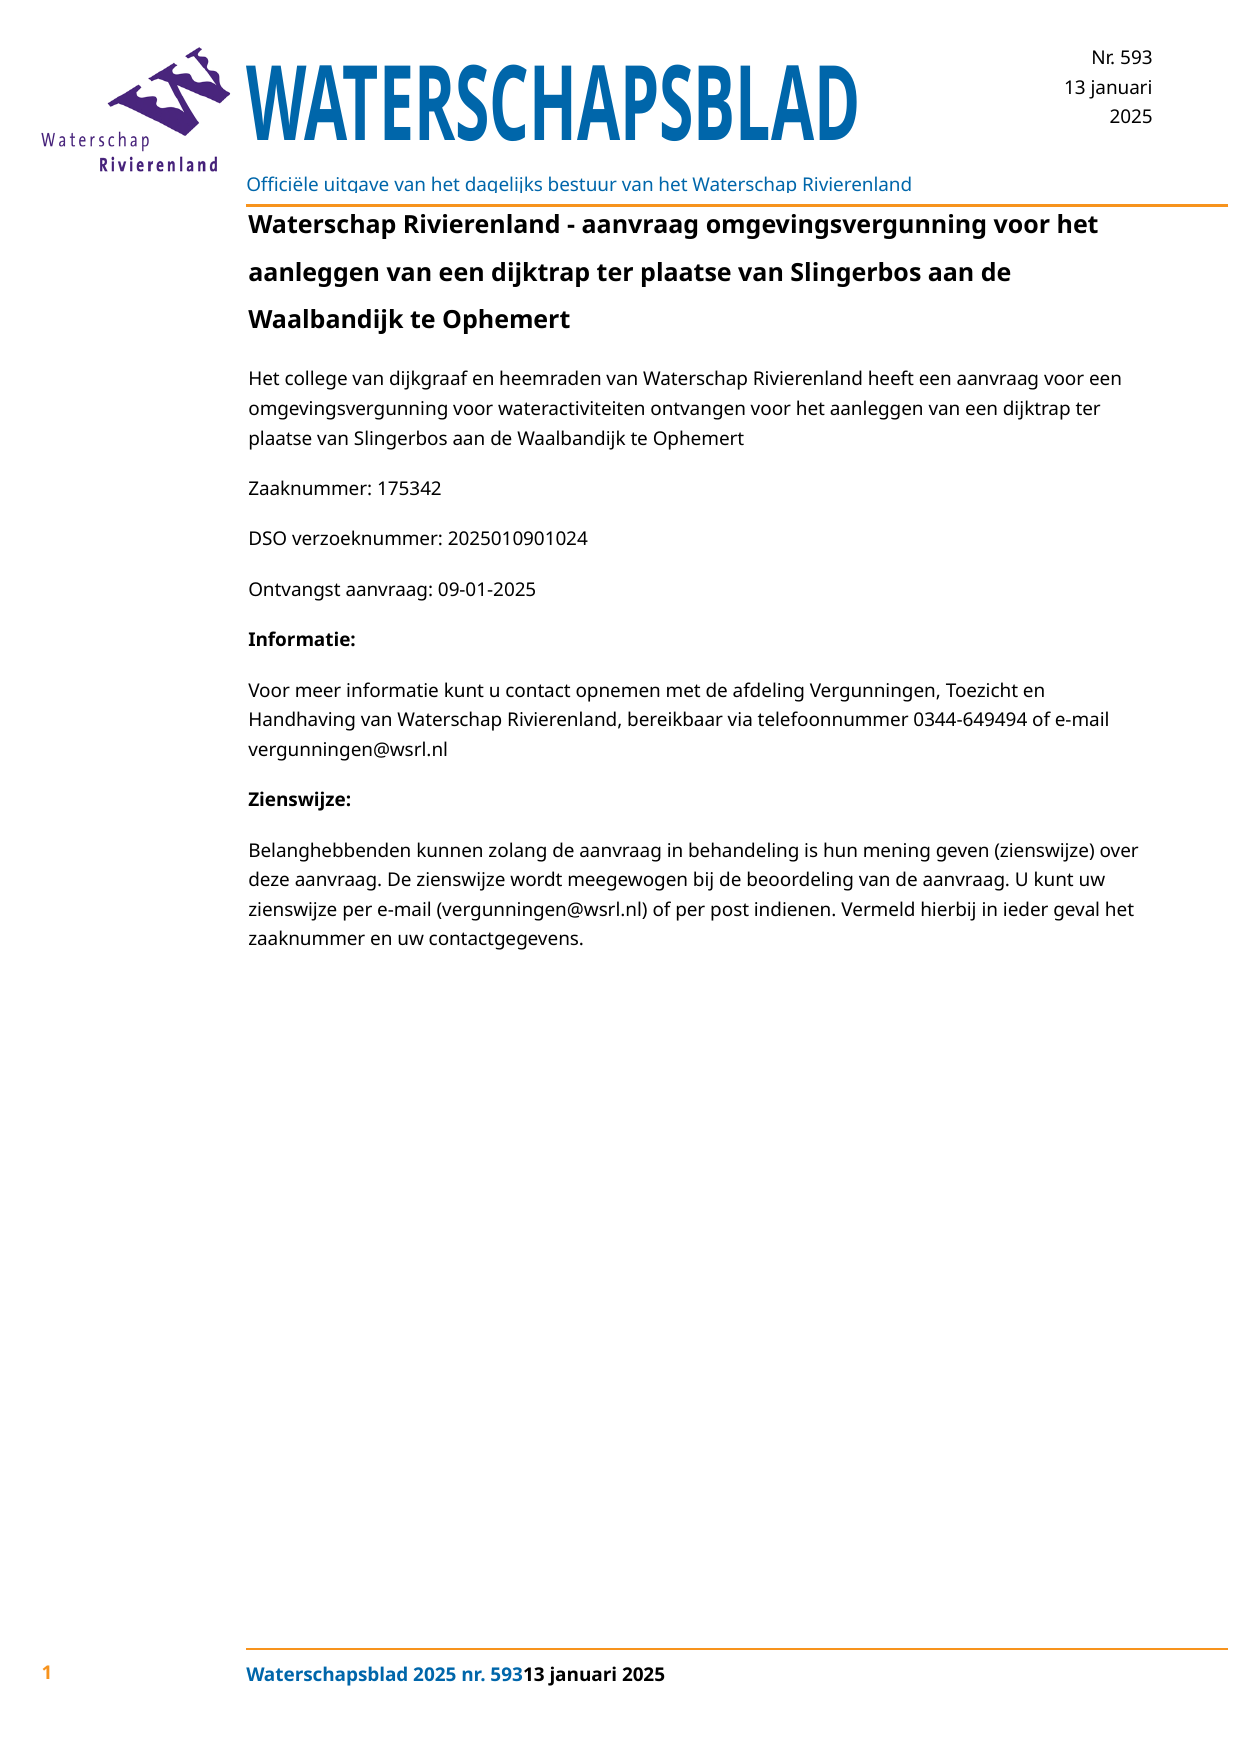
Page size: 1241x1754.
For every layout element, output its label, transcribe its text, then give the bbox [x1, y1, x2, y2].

text Het college van dijkgraaf en heemraden van Waterschap Rivierenland heeft een aanvraag voor een omgevingsvergunning voor wateractiviteiten ontvangen voor het aanleggen van een dijktrap ter plaatse van Slingerbos aan de Waalbandijk te Ophemert [248, 366, 1152, 450]
text Zaaknummer: 175342 [248, 475, 1152, 501]
text Informatie: [248, 626, 1152, 652]
text Belanghebbenden kunnen zolang de aanvraag in behandeling is hun mening geven (zienswijze) over deze aanvraag. De zienswijze wordt meegewogen bij de beoordeling van de aanvraag. U kunt uw zienswijze per e-mail (vergunningen@wsrl.nl) of per post indienen. Vermeld hierbij in ieder geval het zaaknummer en uw contactgegevens. [248, 837, 1152, 951]
text Voor meer informatie kunt u contact opnemen met de afdeling Vergunningen, Toezicht en Handhaving van Waterschap Rivierenland, bereikbaar via telefoonnummer 0344-649494 of e-mail vergunningen@wsrl.nl [248, 677, 1152, 762]
text DSO verzoeknummer: 2025010901024 [248, 526, 1152, 551]
text Zienswijze: [248, 786, 1152, 812]
text Waterschap Rivierenland - aanvraag omgevingsvergunning voor het aanleggen van een dijktrap ter plaatse van Slingerbos aan de Waalbandijk te Ophemert [248, 207, 1152, 336]
text Ontvangst aanvraag: 09-01-2025 [248, 576, 1152, 602]
picture [41, 47, 231, 172]
